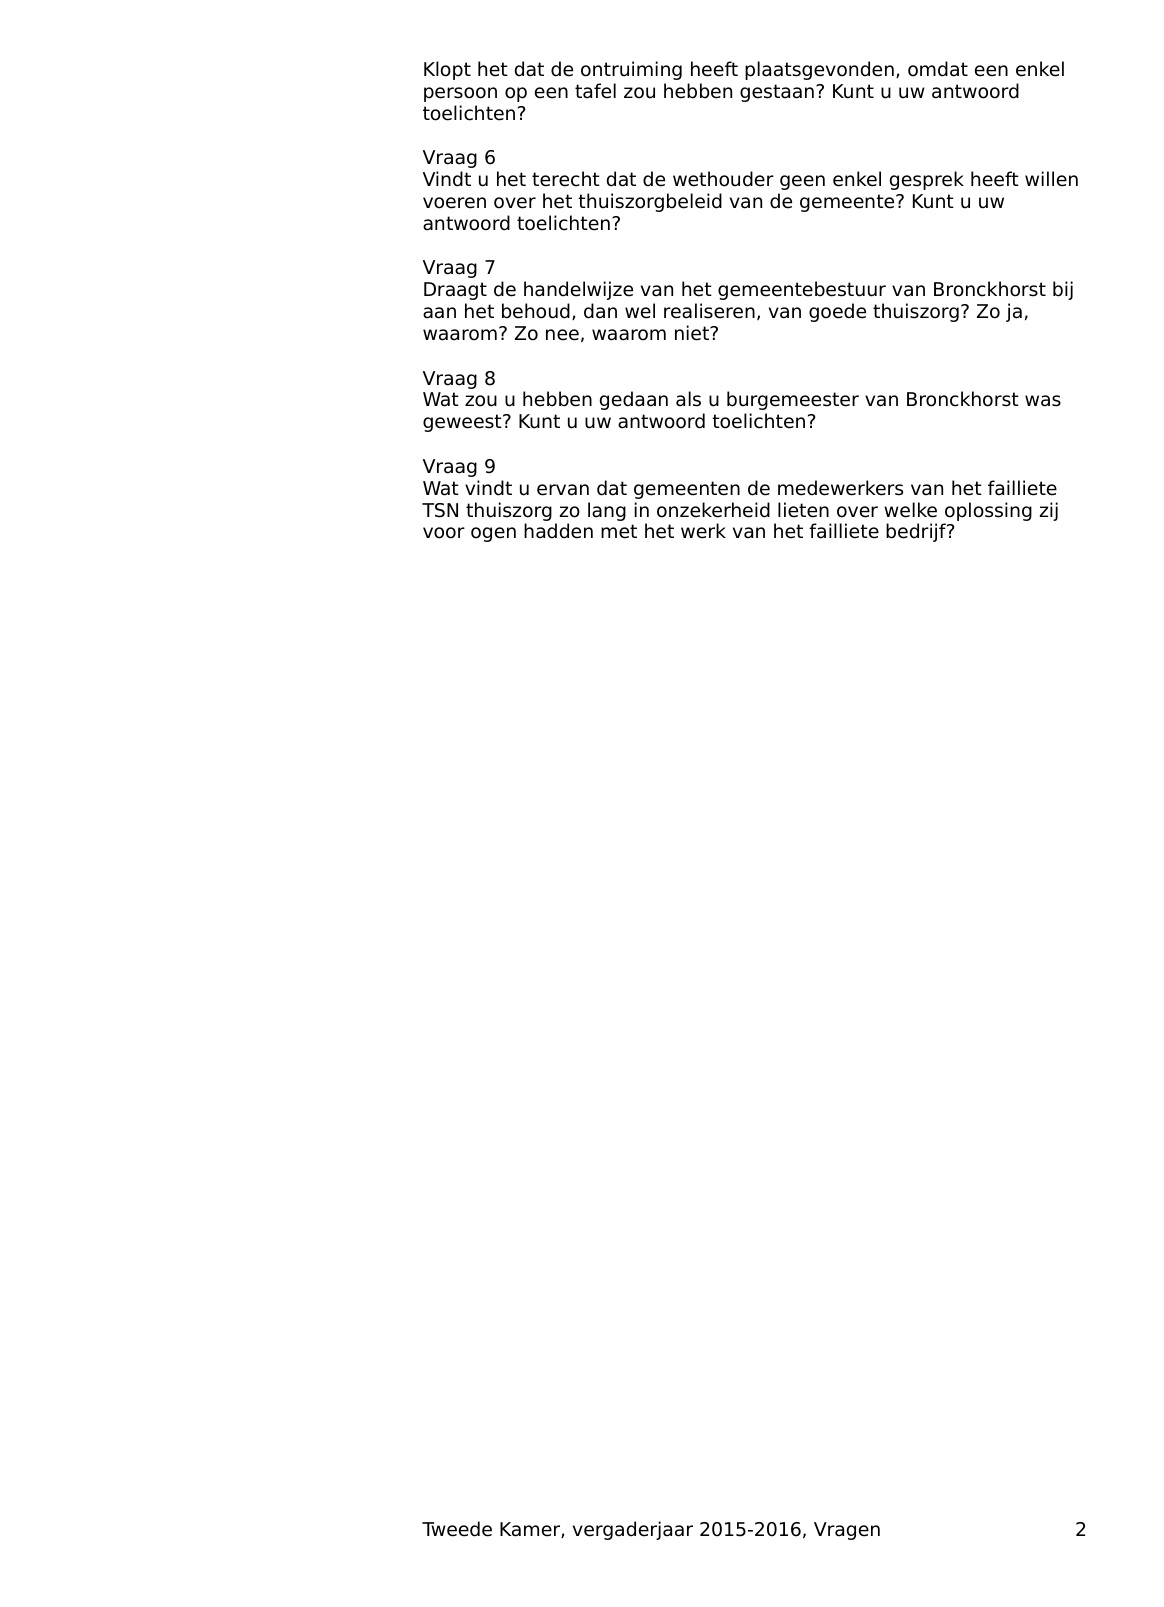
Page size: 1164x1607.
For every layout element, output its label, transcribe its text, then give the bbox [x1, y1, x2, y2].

text Vraag 6 [422, 147, 1087, 169]
text Vraag 9 [422, 456, 1087, 477]
text Klopt het dat de ontruiming heeft plaatsgevonden, omdat een enkel persoon op een tafel zou hebben gestaan? Kunt u uw antwoord toelichten? [422, 59, 1087, 125]
text Draagt de handelwijze van het gemeentebestuur van Bronckhorst bij aan het behoud, dan wel realiseren, van goede thuiszorg? Zo ja, waarom? Zo nee, waarom niet? [422, 279, 1087, 345]
text Vraag 7 [422, 257, 1087, 279]
text Vindt u het terecht dat de wethouder geen enkel gesprek heeft willen voeren over het thuiszorgbeleid van de gemeente? Kunt u uw antwoord toelichten? [422, 169, 1087, 235]
text Wat vindt u ervan dat gemeenten de medewerkers van het failliete TSN thuiszorg zo lang in onzekerheid lieten over welke oplossing zij voor ogen hadden met het werk van het failliete bedrijf? [422, 477, 1087, 543]
text Wat zou u hebben gedaan als u burgemeester van Bronckhorst was geweest? Kunt u uw antwoord toelichten? [422, 389, 1087, 433]
text Vraag 8 [422, 367, 1087, 389]
